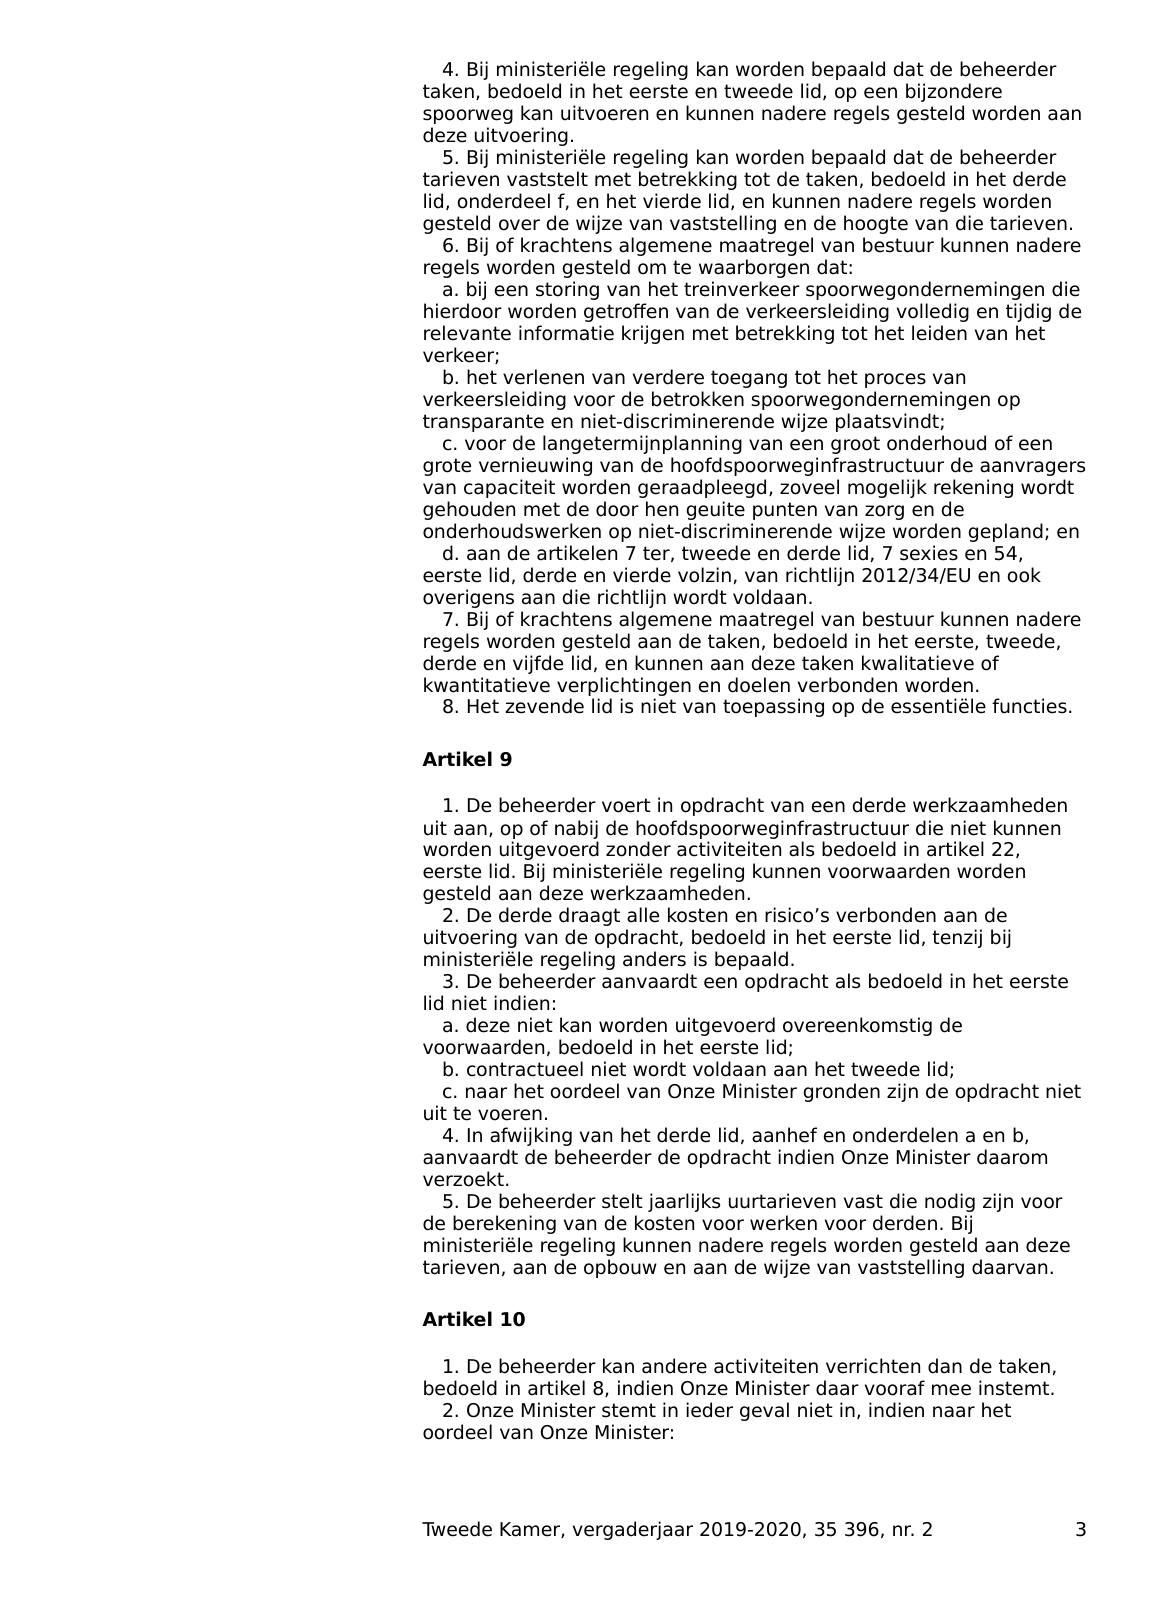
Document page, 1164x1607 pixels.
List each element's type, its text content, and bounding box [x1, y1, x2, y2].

text 6. Bij of krachtens algemene maatregel van bestuur kunnen nadere regels worden gesteld om te waarborgen dat: [422, 235, 1087, 279]
text c. naar het oordeel van Onze Minister gronden zijn de opdracht niet uit te voeren. [422, 1081, 1087, 1125]
text 2. De derde draagt alle kosten en risico’s verbonden aan de uitvoering van de opdracht, bedoeld in het eerste lid, tenzij bij ministeriële regeling anders is bepaald. [422, 905, 1087, 971]
text 4. Bij ministeriële regeling kan worden bepaald dat de beheerder taken, bedoeld in het eerste en tweede lid, op een bijzondere spoorweg kan uitvoeren en kunnen nadere regels gesteld worden aan deze uitvoering. [422, 59, 1087, 147]
text b. contractueel niet wordt voldaan aan het tweede lid; [422, 1059, 1087, 1081]
text a. deze niet kan worden uitgevoerd overeenkomstig de voorwaarden, bedoeld in het eerste lid; [422, 1015, 1087, 1059]
text d. aan de artikelen 7 ter, tweede en derde lid, 7 sexies en 54, eerste lid, derde en vierde volzin, van richtlijn 2012/34/EU en ook overigens aan die richtlijn wordt voldaan. [422, 543, 1087, 608]
subtitle Artikel 9 [422, 748, 1087, 770]
text 4. In afwijking van het derde lid, aanhef en onderdelen a en b, aanvaardt de beheerder de opdracht indien Onze Minister daarom verzoekt. [422, 1125, 1087, 1191]
text b. het verlenen van verdere toegang tot het proces van verkeersleiding voor de betrokken spoorwegondernemingen op transparante en niet-discriminerende wijze plaatsvindt; [422, 367, 1087, 433]
text 2. Onze Minister stemt in ieder geval niet in, indien naar het oordeel van Onze Minister: [422, 1400, 1087, 1444]
text 8. Het zevende lid is niet van toepassing op de essentiële functies. [422, 696, 1087, 718]
text a. bij een storing van het treinverkeer spoorwegondernemingen die hierdoor worden getroffen van de verkeersleiding volledig en tijdig de relevante informatie krijgen met betrekking tot het leiden van het verkeer; [422, 279, 1087, 367]
text 7. Bij of krachtens algemene maatregel van bestuur kunnen nadere regels worden gesteld aan de taken, bedoeld in het eerste, tweede, derde en vijfde lid, en kunnen aan deze taken kwalitatieve of kwantitatieve verplichtingen en doelen verbonden worden. [422, 608, 1087, 696]
text 1. De beheerder kan andere activiteiten verrichten dan de taken, bedoeld in artikel 8, indien Onze Minister daar vooraf mee instemt. [422, 1356, 1087, 1400]
subtitle Artikel 10 [422, 1309, 1087, 1331]
text 5. De beheerder stelt jaarlijks uurtarieven vast die nodig zijn voor de berekening van de kosten voor werken voor derden. Bij ministeriële regeling kunnen nadere regels worden gesteld aan deze tarieven, aan de opbouw en aan de wijze van vaststelling daarvan. [422, 1191, 1087, 1279]
text 5. Bij ministeriële regeling kan worden bepaald dat de beheerder tarieven vaststelt met betrekking tot de taken, bedoeld in het derde lid, onderdeel f, en het vierde lid, en kunnen nadere regels worden gesteld over de wijze van vaststelling en de hoogte van die tarieven. [422, 147, 1087, 235]
text 3. De beheerder aanvaardt een opdracht als bedoeld in het eerste lid niet indien: [422, 971, 1087, 1015]
text c. voor de langetermijnplanning van een groot onderhoud of een grote vernieuwing van de hoofdspoorweginfrastructuur de aanvragers van capaciteit worden geraadpleegd, zoveel mogelijk rekening wordt gehouden met de door hen geuite punten van zorg en de onderhoudswerken op niet-discriminerende wijze worden gepland; en [422, 433, 1087, 543]
text 1. De beheerder voert in opdracht van een derde werkzaamheden uit aan, op of nabij de hoofdspoorweginfrastructuur die niet kunnen worden uitgevoerd zonder activiteiten als bedoeld in artikel 22, eerste lid. Bij ministeriële regeling kunnen voorwaarden worden gesteld aan deze werkzaamheden. [422, 795, 1087, 905]
